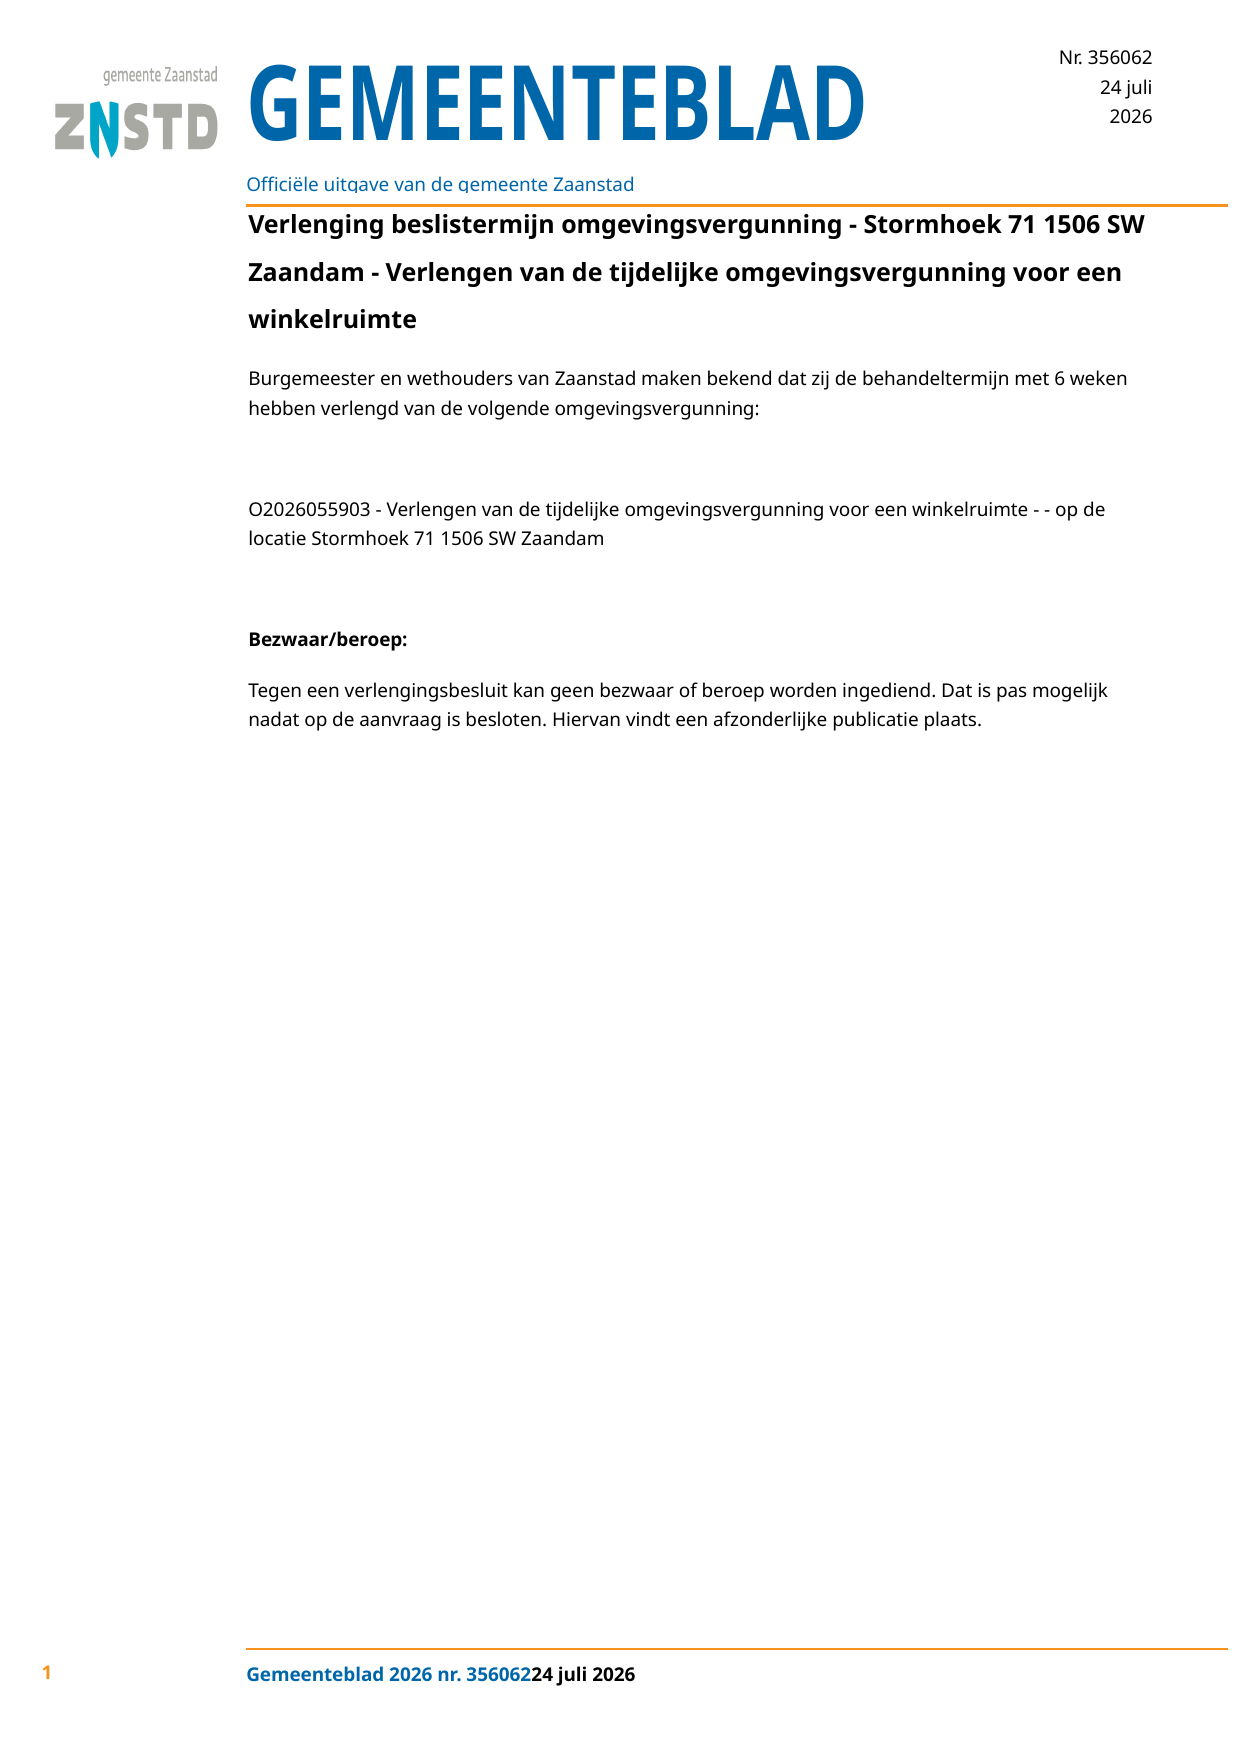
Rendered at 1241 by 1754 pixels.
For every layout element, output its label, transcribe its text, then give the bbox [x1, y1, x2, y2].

picture [41, 47, 231, 172]
text Verlenging beslistermijn omgevingsvergunning - Stormhoek 71 1506 SW Zaandam - Verlengen van de tijdelijke omgevingsvergunning voor een winkelruimte [248, 207, 1152, 336]
text Tegen een verlengingsbesluit kan geen bezwaar of beroep worden ingediend. Dat is pas mogelijk nadat op de aanvraag is besloten. Hiervan vindt een afzonderlijke publicatie plaats. [248, 677, 1152, 732]
text Bezwaar/beroep: [248, 626, 1152, 652]
text O2026055903 - Verlengen van de tijdelijke omgevingsvergunning voor een winkelruimte - - op de locatie Stormhoek 71 1506 SW Zaandam [248, 496, 1152, 551]
text Burgemeester en wethouders van Zaanstad maken bekend dat zij de behandeltermijn met 6 weken hebben verlengd van de volgende omgevingsvergunning: [248, 366, 1152, 421]
